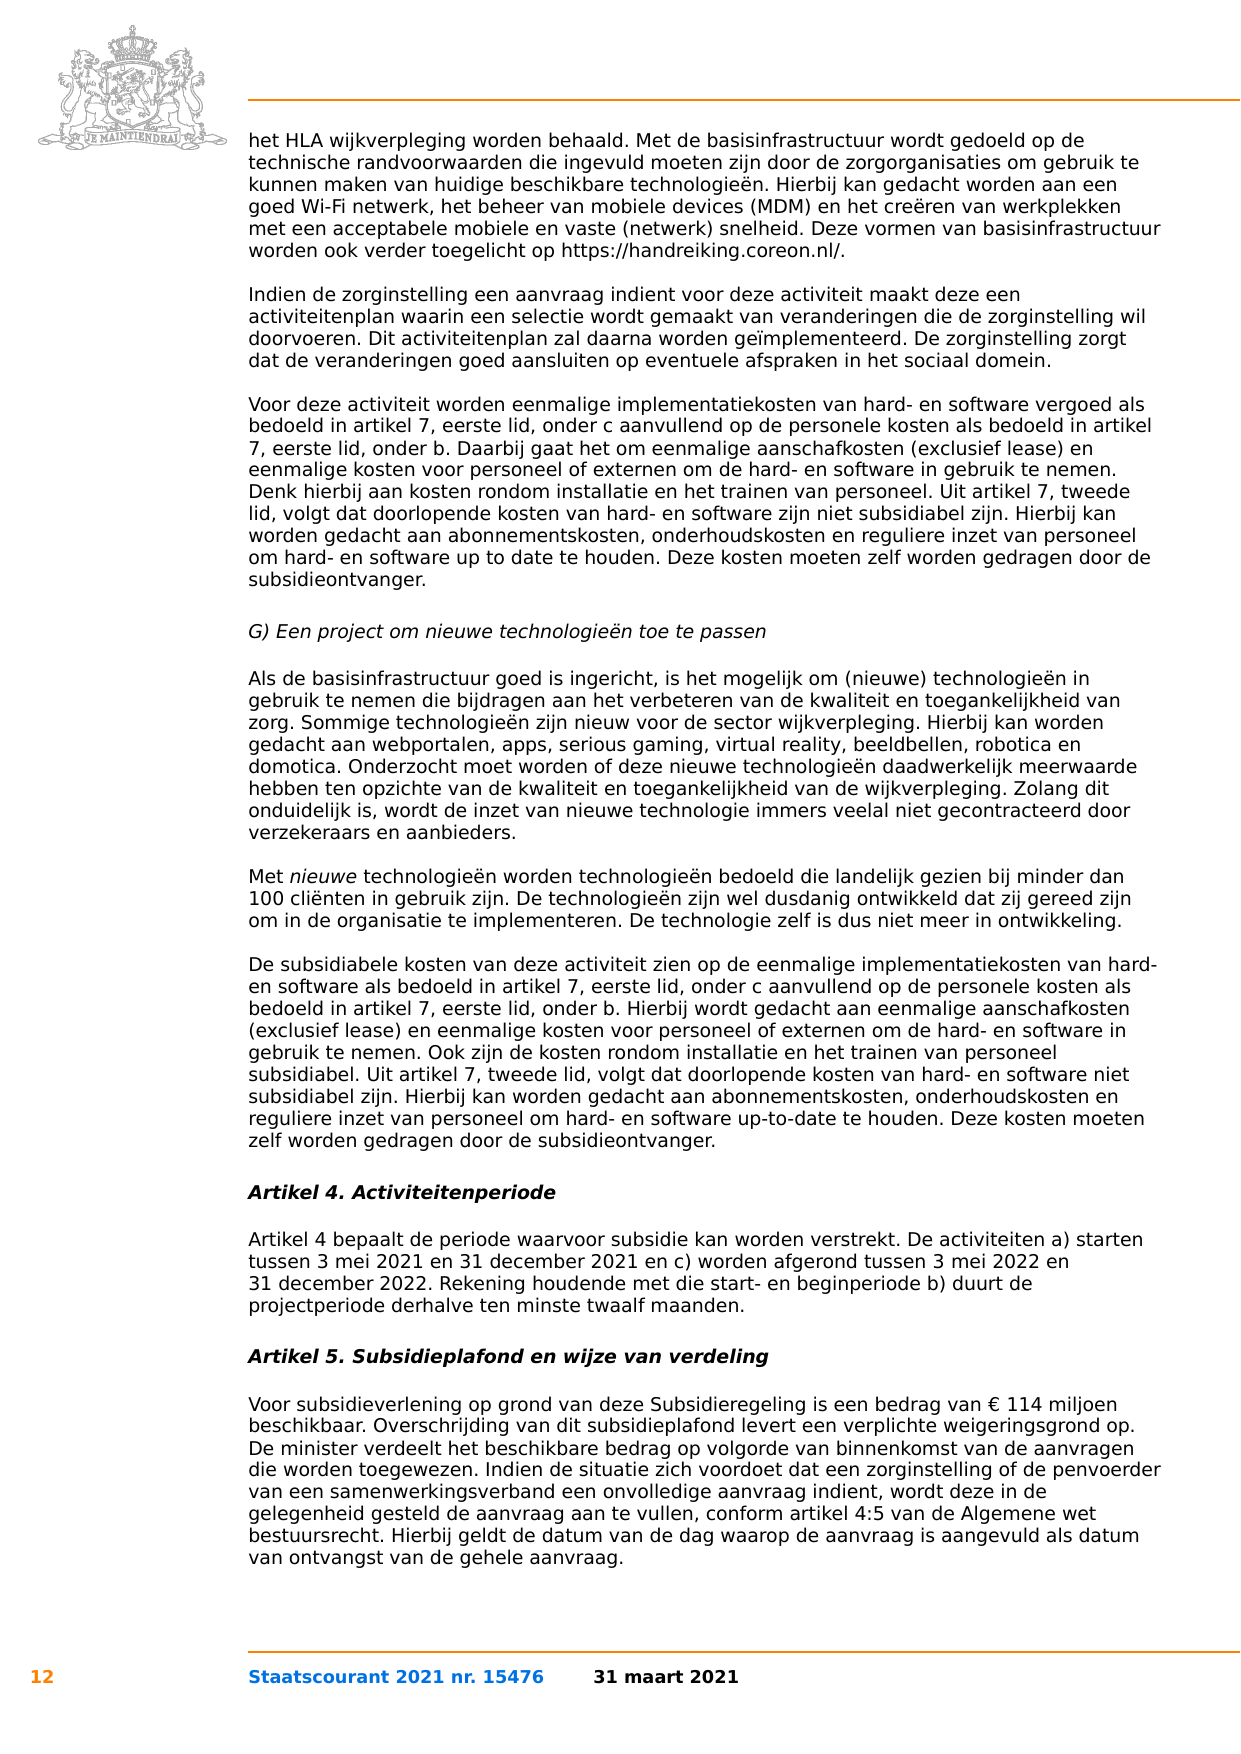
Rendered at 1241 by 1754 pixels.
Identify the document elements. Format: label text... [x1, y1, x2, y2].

text Voor subsidieverlening op grond van deze Subsidieregeling is een bedrag van € 114 miljoen beschikbaar. Overschrijding van dit subsidieplafond levert een verplichte weigeringsgrond op. De minister verdeelt het beschikbare bedrag op volgorde van binnenkomst van de aanvragen die worden toegewezen. Indien de situatie zich voordoet dat een zorginstelling of de penvoerder van een samenwerkingsverband een onvolledige aanvraag indient, wordt deze in de gelegenheid gesteld de aanvraag aan te vullen, conform artikel 4:5 van de Algemene wet bestuursrecht. Hierbij geldt de datum van de dag waarop de aanvraag is aangevuld als datum van ontvangst van de gehele aanvraag. [248, 1393, 1163, 1569]
subtitle Artikel 4. Activiteitenperiode [248, 1182, 1163, 1203]
text Met nieuwe technologieën worden technologieën bedoeld die landelijk gezien bij minder dan 100 cliënten in gebruik zijn. De technologieën zijn wel dusdanig ontwikkeld dat zij gereed zijn om in de organisatie te implementeren. De technologie zelf is dus niet meer in ontwikkeling. [248, 866, 1163, 932]
text De subsidiabele kosten van deze activiteit zien op de eenmalige implementatiekosten van hard- en software als bedoeld in artikel 7, eerste lid, onder c aanvullend op de personele kosten als bedoeld in artikel 7, eerste lid, onder b. Hierbij wordt gedacht aan eenmalige aanschafkosten (exclusief lease) en eenmalige kosten voor personeel of externen om de hard- en software in gebruik te nemen. Ook zijn de kosten rondom installatie en het trainen van personeel subsidiabel. Uit artikel 7, tweede lid, volgt dat doorlopende kosten van hard- en software niet subsidiabel zijn. Hierbij kan worden gedacht aan abonnementskosten, onderhoudskosten en reguliere inzet van personeel om hard- en software up-to-date te houden. Deze kosten moeten zelf worden gedragen door de subsidieontvanger. [248, 954, 1163, 1152]
subtitle Artikel 5. Subsidieplafond en wijze van verdeling [248, 1346, 1163, 1368]
subtitle G) Een project om nieuwe technologieën toe te passen [248, 621, 1163, 643]
text Artikel 4 bepaalt de periode waarvoor subsidie kan worden verstrekt. De activiteiten a) starten tussen 3 mei 2021 en 31 december 2021 en c) worden afgerond tussen 3 mei 2022 en 31 december 2022. Rekening houdende met die start- en beginperiode b) duurt de projectperiode derhalve ten minste twaalf maanden. [248, 1228, 1163, 1316]
text Als de basisinfrastructuur goed is ingericht, is het mogelijk om (nieuwe) technologieën in gebruik te nemen die bijdragen aan het verbeteren van de kwaliteit en toegankelijkheid van zorg. Sommige technologieën zijn nieuw voor de sector wijkverpleging. Hierbij kan worden gedacht aan webportalen, apps, serious gaming, virtual reality, beeldbellen, robotica en domotica. Onderzocht moet worden of deze nieuwe technologieën daadwerkelijk meerwaarde hebben ten opzichte van de kwaliteit en toegankelijkheid van de wijkverpleging. Zolang dit onduidelijk is, wordt de inzet van nieuwe technologie immers veelal niet gecontracteerd door verzekeraars en aanbieders. [248, 668, 1163, 844]
picture [38, 25, 227, 150]
text Indien de zorginstelling een aanvraag indient voor deze activiteit maakt deze een activiteitenplan waarin een selectie wordt gemaakt van veranderingen die de zorginstelling wil doorvoeren. Dit activiteitenplan zal daarna worden geïmplementeerd. De zorginstelling zorgt dat de veranderingen goed aansluiten op eventuele afspraken in het sociaal domein. [248, 284, 1163, 372]
text Voor deze activiteit worden eenmalige implementatiekosten van hard- en software vergoed als bedoeld in artikel 7, eerste lid, onder c aanvullend op de personele kosten als bedoeld in artikel 7, eerste lid, onder b. Daarbij gaat het om eenmalige aanschafkosten (exclusief lease) en eenmalige kosten voor personeel of externen om de hard- en software in gebruik te nemen. Denk hierbij aan kosten rondom installatie en het trainen van personeel. Uit artikel 7, tweede lid, volgt dat doorlopende kosten van hard- en software zijn niet subsidiabel zijn. Hierbij kan worden gedacht aan abonnementskosten, onderhoudskosten en reguliere inzet van personeel om hard- en software up to date te houden. Deze kosten moeten zelf worden gedragen door de subsidieontvanger. [248, 393, 1163, 591]
text het HLA wijkverpleging worden behaald. Met de basisinfrastructuur wordt gedoeld op de technische randvoorwaarden die ingevuld moeten zijn door de zorgorganisaties om gebruik te kunnen maken van huidige beschikbare technologieën. Hierbij kan gedacht worden aan een goed Wi-Fi netwerk, het beheer van mobiele devices (MDM) en het creëren van werkplekken met een acceptabele mobiele en vaste (netwerk) snelheid. Deze vormen van basisinfrastructuur worden ook verder toegelicht op https://handreiking.coreon.nl/. [248, 130, 1163, 262]
